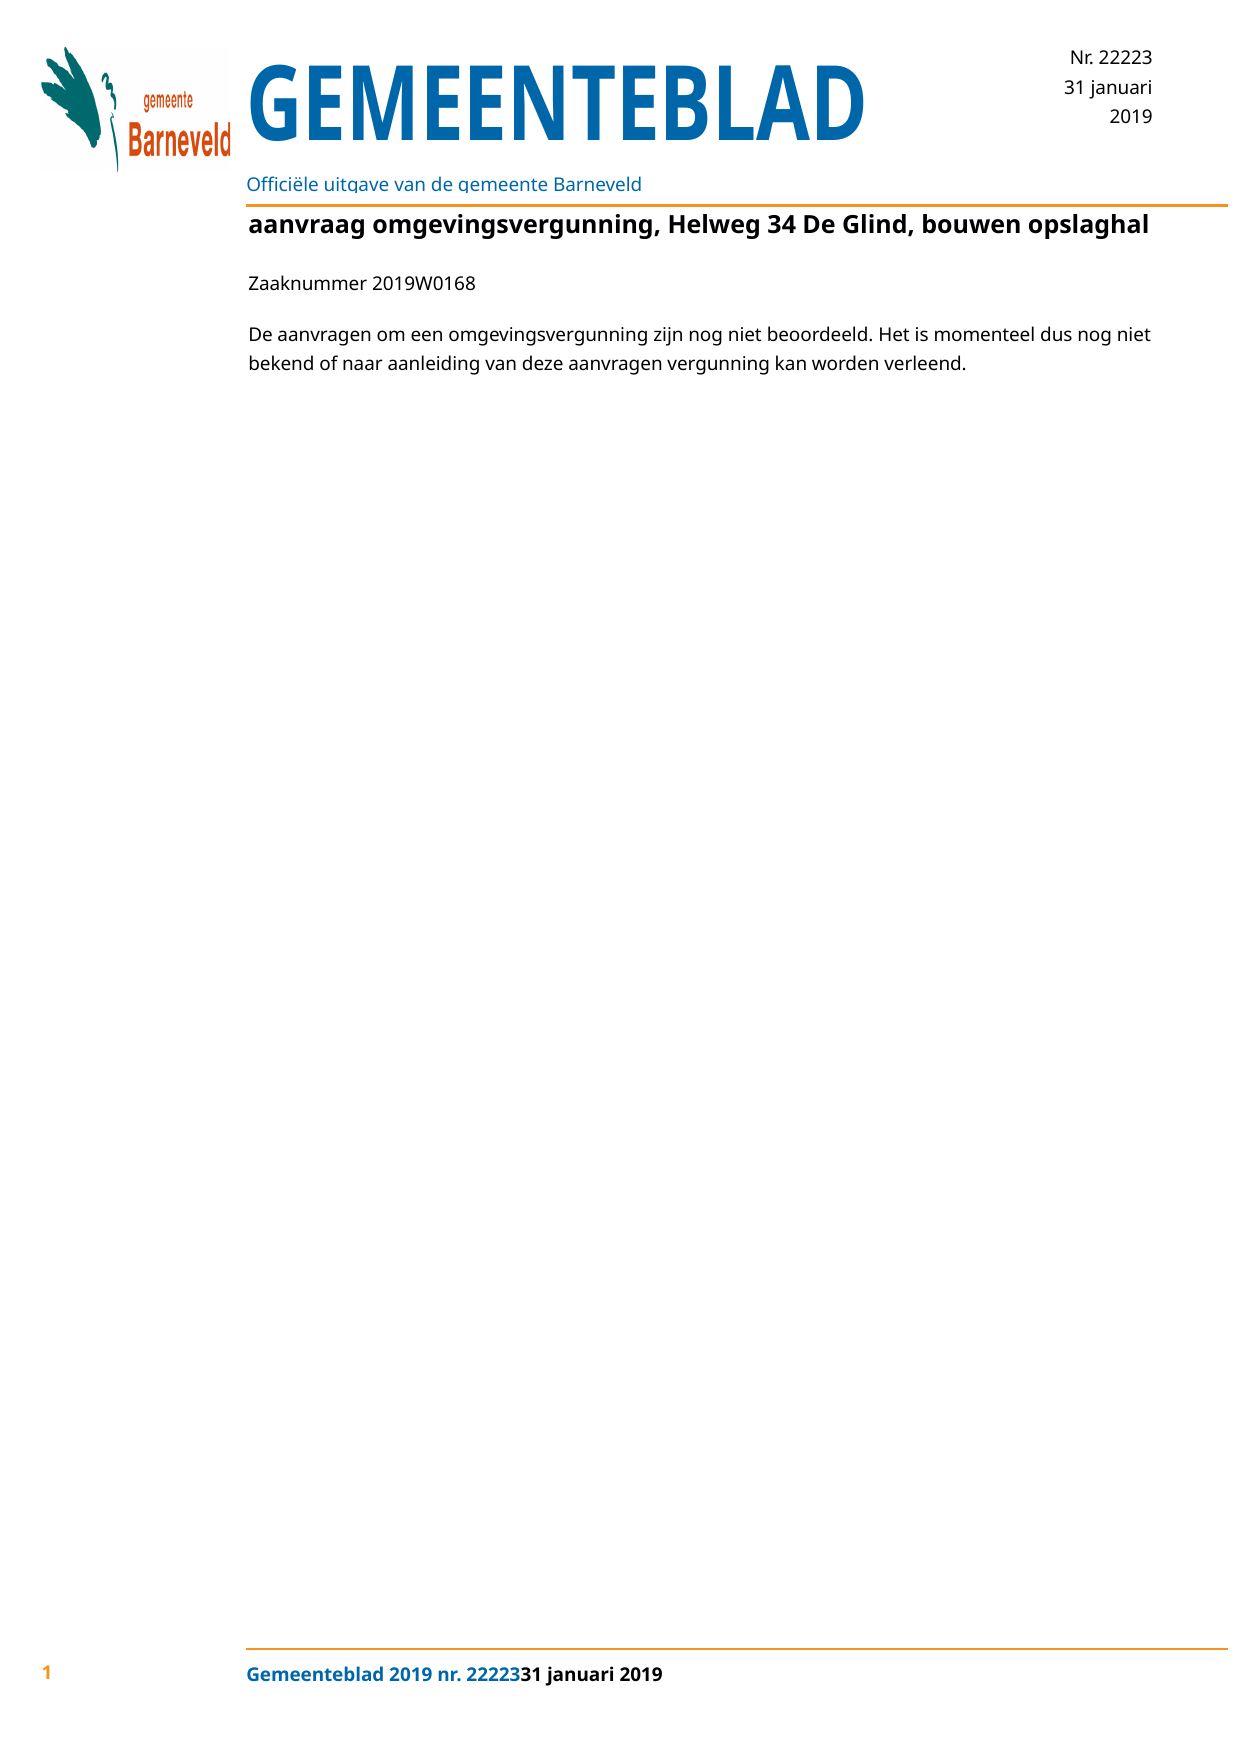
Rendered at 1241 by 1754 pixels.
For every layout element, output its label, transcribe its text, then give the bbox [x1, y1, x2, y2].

text aanvraag omgevingsvergunning, Helweg 34 De Glind, bouwen opslaghal [248, 207, 1152, 241]
text De aanvragen om een omgevingsvergunning zijn nog niet beoordeeld. Het is momenteel dus nog niet bekend of naar aanleiding van deze aanvragen vergunning kan worden verleend. [248, 321, 1152, 376]
picture [41, 47, 231, 172]
text Zaaknummer 2019W0168 [248, 270, 1152, 296]
